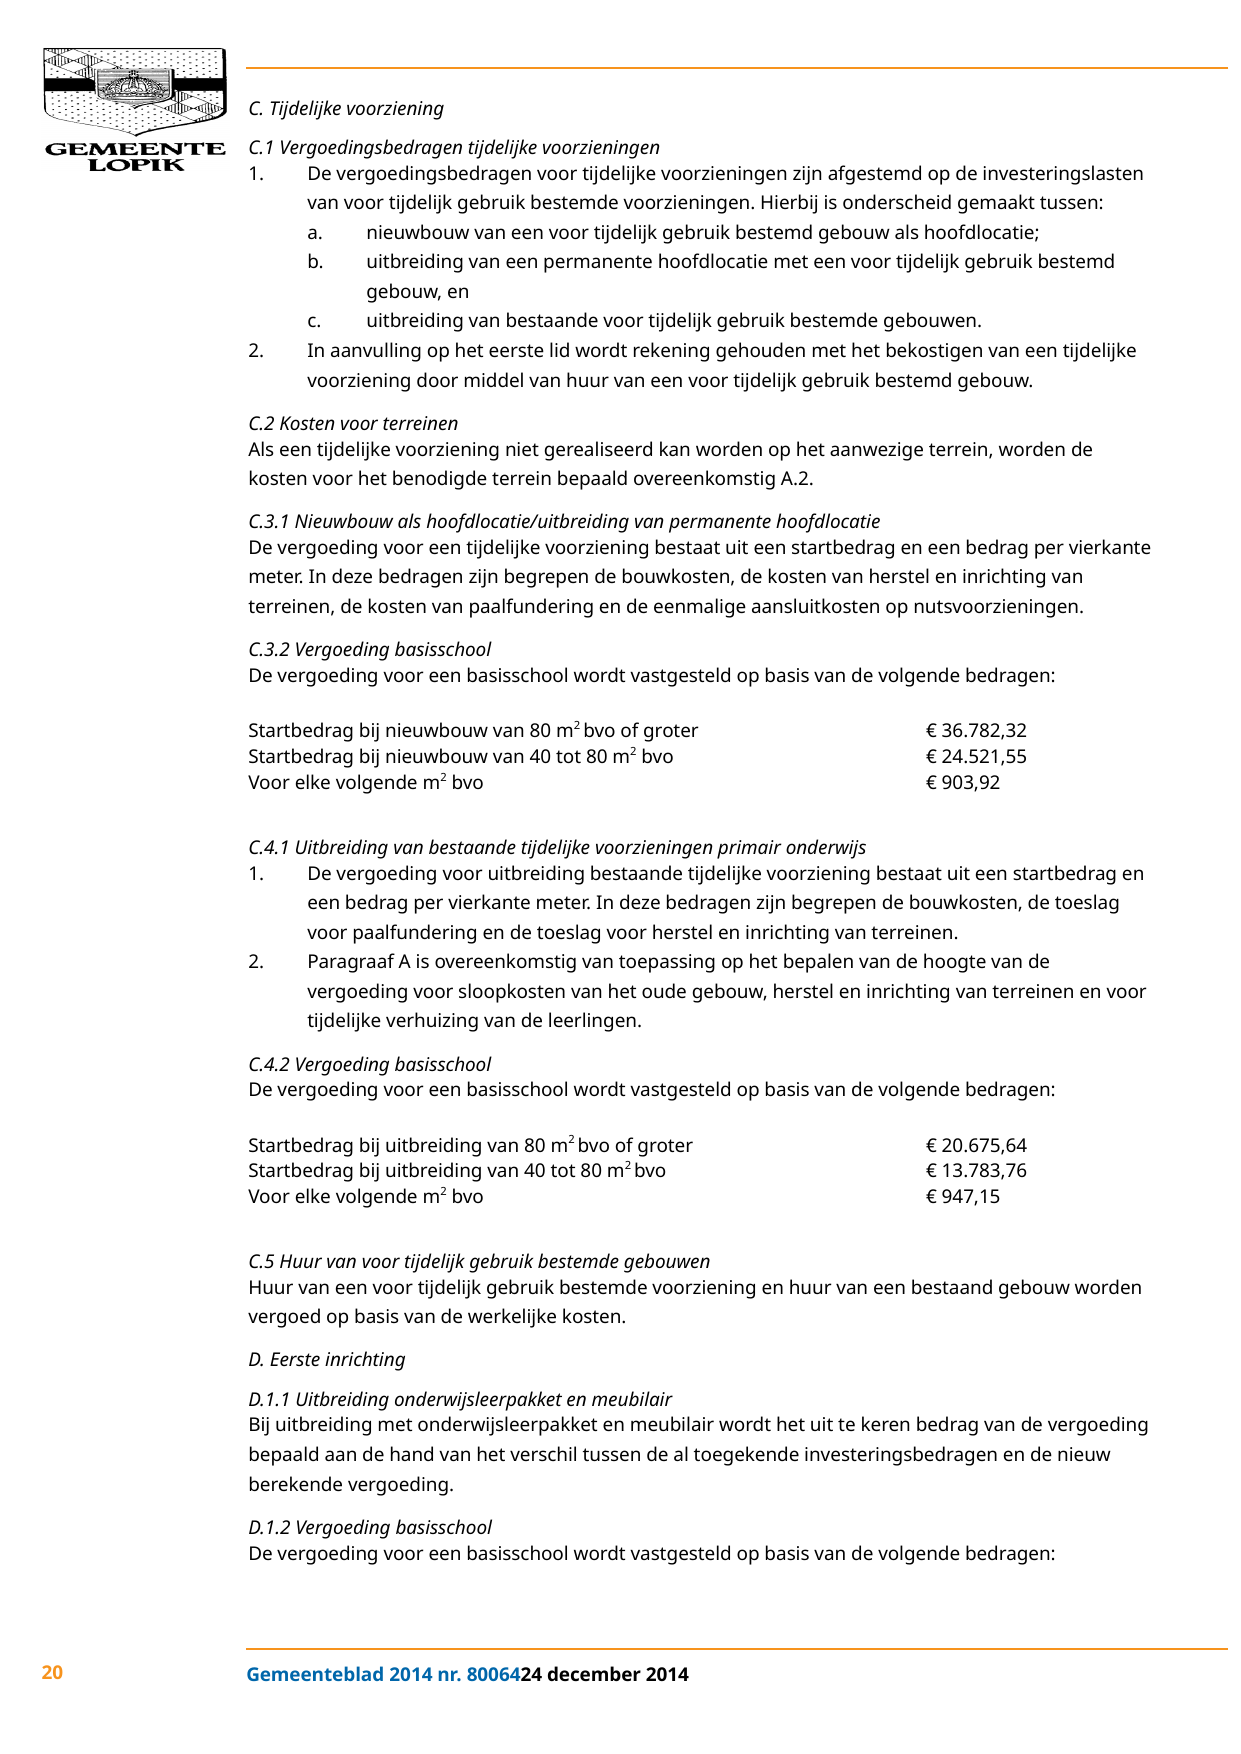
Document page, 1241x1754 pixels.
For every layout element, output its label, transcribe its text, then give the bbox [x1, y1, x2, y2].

text Bij uitbreiding met onderwijsleerpakket en meubilair wordt het uit te keren bedrag van de vergoeding bepaald aan de hand van het verschil tussen de al toegekende investeringsbedragen en de nieuw berekende vergoeding. [248, 1412, 1152, 1497]
text D.1.2 Vergoeding basisschool [248, 1514, 1152, 1540]
text C.3.1 Nieuwbouw als hoofdlocatie/uitbreiding van permanente hoofdlocatie [248, 508, 1152, 534]
text C.1 Vergoedingsbedragen tijdelijke voorzieningen [248, 134, 1152, 160]
text C.4.1 Uitbreiding van bestaande tijdelijke voorzieningen primair onderwijs [248, 834, 1152, 860]
text C. Tijdelijke voorziening [248, 95, 1152, 121]
text Als een tijdelijke voorziening niet gerealiseerd kan worden op het aanwezige terrein, worden de kosten voor het benodigde terrein bepaald overeenkomstig A.2. [248, 436, 1152, 491]
picture [41, 47, 231, 172]
table_cell € 24.521,55 [926, 743, 1152, 769]
text De vergoeding voor een basisschool wordt vastgesteld op basis van de volgende bedragen: [248, 1540, 1152, 1565]
text C.4.2 Vergoeding basisschool [248, 1051, 1152, 1076]
text De vergoeding voor een basisschool wordt vastgesteld op basis van de volgende bedragen: [248, 1076, 1152, 1102]
list uitbreiding van een permanente hoofdlocatie met een voor tijdelijk gebruik bestemd gebouw, en [307, 248, 1152, 304]
list De vergoeding voor uitbreiding bestaande tijdelijke voorziening bestaat uit een startbedrag en een bedrag per vierkante meter. In deze bedragen zijn begrepen de bouwkosten, de toeslag voor paalfundering en de toeslag voor herstel en inrichting van terreinen. [248, 860, 1152, 944]
table_cell € 13.783,76 [926, 1158, 1152, 1183]
list In aanvulling op het eerste lid wordt rekening gehouden met het bekostigen van een tijdelijke voorziening door middel van huur van een voor tijdelijk gebruik bestemd gebouw. [248, 337, 1152, 393]
table_header Startbedrag bij uitbreiding van 80 m2 bvo of groter [248, 1132, 926, 1157]
table_cell Voor elke volgende m2 bvo [248, 1183, 926, 1209]
text De vergoeding voor een tijdelijke voorziening bestaat uit een startbedrag en een bedrag per vierkante meter. In deze bedragen zijn begrepen de bouwkosten, de kosten van herstel en inrichting van terreinen, de kosten van paalfundering en de eenmalige aansluitkosten op nutsvoorzieningen. [248, 534, 1152, 619]
table_cell Startbedrag bij nieuwbouw van 40 tot 80 m2 bvo [248, 743, 926, 769]
text D. Eerste inrichting [248, 1347, 1152, 1372]
list De vergoedingsbedragen voor tijdelijke voorzieningen zijn afgestemd op de investeringslasten van voor tijdelijk gebruik bestemde voorzieningen. Hierbij is onderscheid gemaakt tussen: [248, 160, 1152, 215]
table_header € 36.782,32 [926, 718, 1152, 743]
list Paragraaf A is overeenkomstig van toepassing op het bepalen van de hoogte van de vergoeding voor sloopkosten van het oude gebouw, herstel en inrichting van terreinen en voor tijdelijke verhuizing van de leerlingen. [248, 948, 1152, 1033]
text De vergoeding voor een basisschool wordt vastgesteld op basis van de volgende bedragen: [248, 662, 1152, 688]
table_cell € 947,15 [926, 1183, 1152, 1209]
table_cell € 903,92 [926, 769, 1152, 795]
text C.3.2 Vergoeding basisschool [248, 636, 1152, 662]
list nieuwbouw van een voor tijdelijk gebruik bestemd gebouw als hoofdlocatie; [307, 219, 1152, 245]
table_header Startbedrag bij nieuwbouw van 80 m2 bvo of groter [248, 718, 926, 743]
table_cell Voor elke volgende m2 bvo [248, 769, 926, 795]
table_header € 20.675,64 [926, 1132, 1152, 1157]
list uitbreiding van bestaande voor tijdelijk gebruik bestemde gebouwen. [307, 308, 1152, 333]
text C.5 Huur van voor tijdelijk gebruik bestemde gebouwen [248, 1248, 1152, 1274]
text C.2 Kosten voor terreinen [248, 410, 1152, 436]
text D.1.1 Uitbreiding onderwijsleerpakket en meubilair [248, 1386, 1152, 1412]
text Huur van een voor tijdelijk gebruik bestemde voorziening en huur van een bestaand gebouw worden vergoed op basis van de werkelijke kosten. [248, 1274, 1152, 1329]
table_cell Startbedrag bij uitbreiding van 40 tot 80 m2 bvo [248, 1158, 926, 1183]
